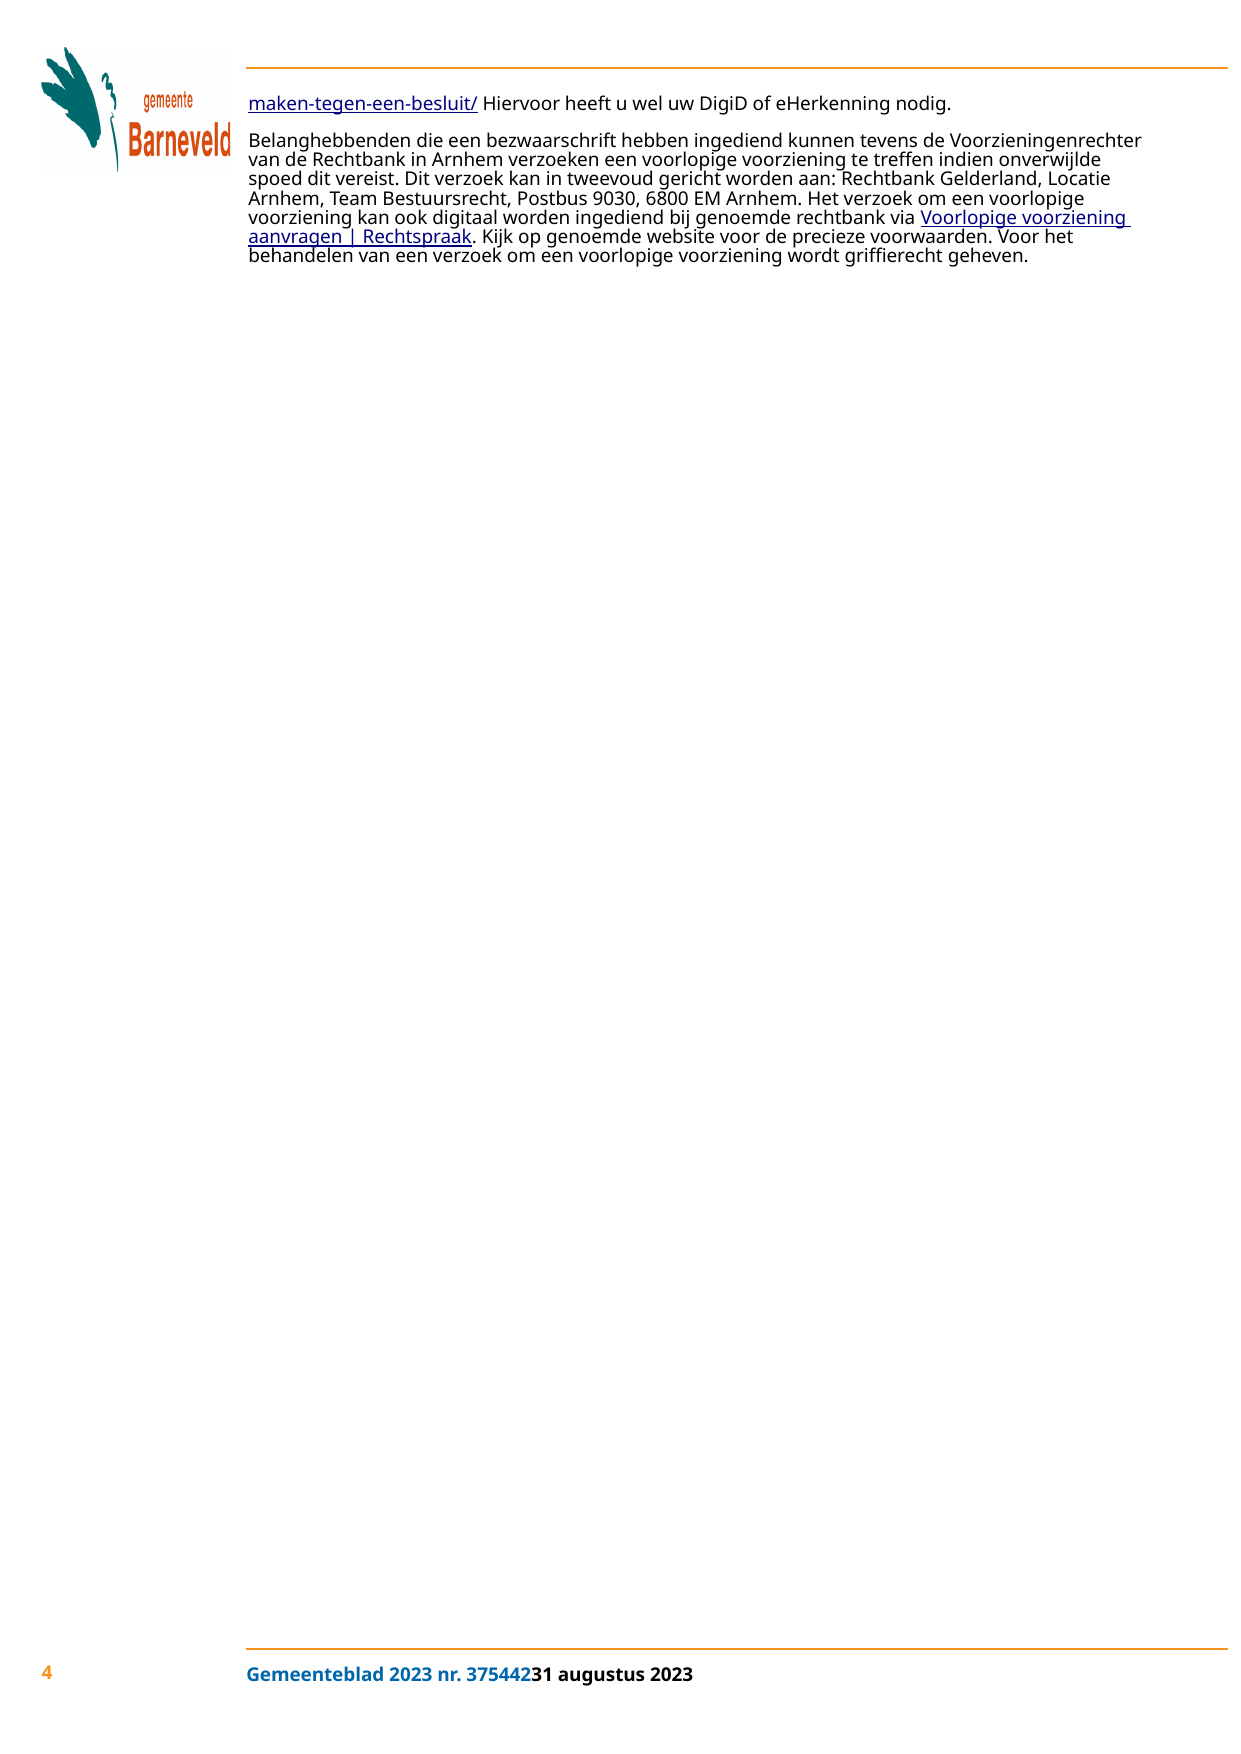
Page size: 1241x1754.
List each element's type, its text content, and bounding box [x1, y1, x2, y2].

picture [41, 47, 231, 172]
text Belanghebbenden die een bezwaarschrift hebben ingediend kunnen tevens de Voorzieningenrechter van de Rechtbank in Arnhem verzoeken een voorlopige voorziening te treffen indien onverwijlde spoed dit vereist. Dit verzoek kan in tweevoud gericht worden aan: Rechtbank Gelderland, Locatie Arnhem, Team Bestuursrecht, Postbus 9030, 6800 EM Arnhem. Het verzoek om een voorlopige voorziening kan ook digitaal worden ingediend bij genoemde rechtbank via Voorlopige voorziening aanvragen | Rechtspraak. Kijk op genoemde website voor de precieze voorwaarden. Voor het behandelen van een verzoek om een voorlopige voorziening wordt griffierecht geheven. [248, 132, 1152, 267]
text maken-tegen-een-besluit/ Hiervoor heeft u wel uw DigiD of eHerkenning nodig. [248, 95, 1152, 114]
